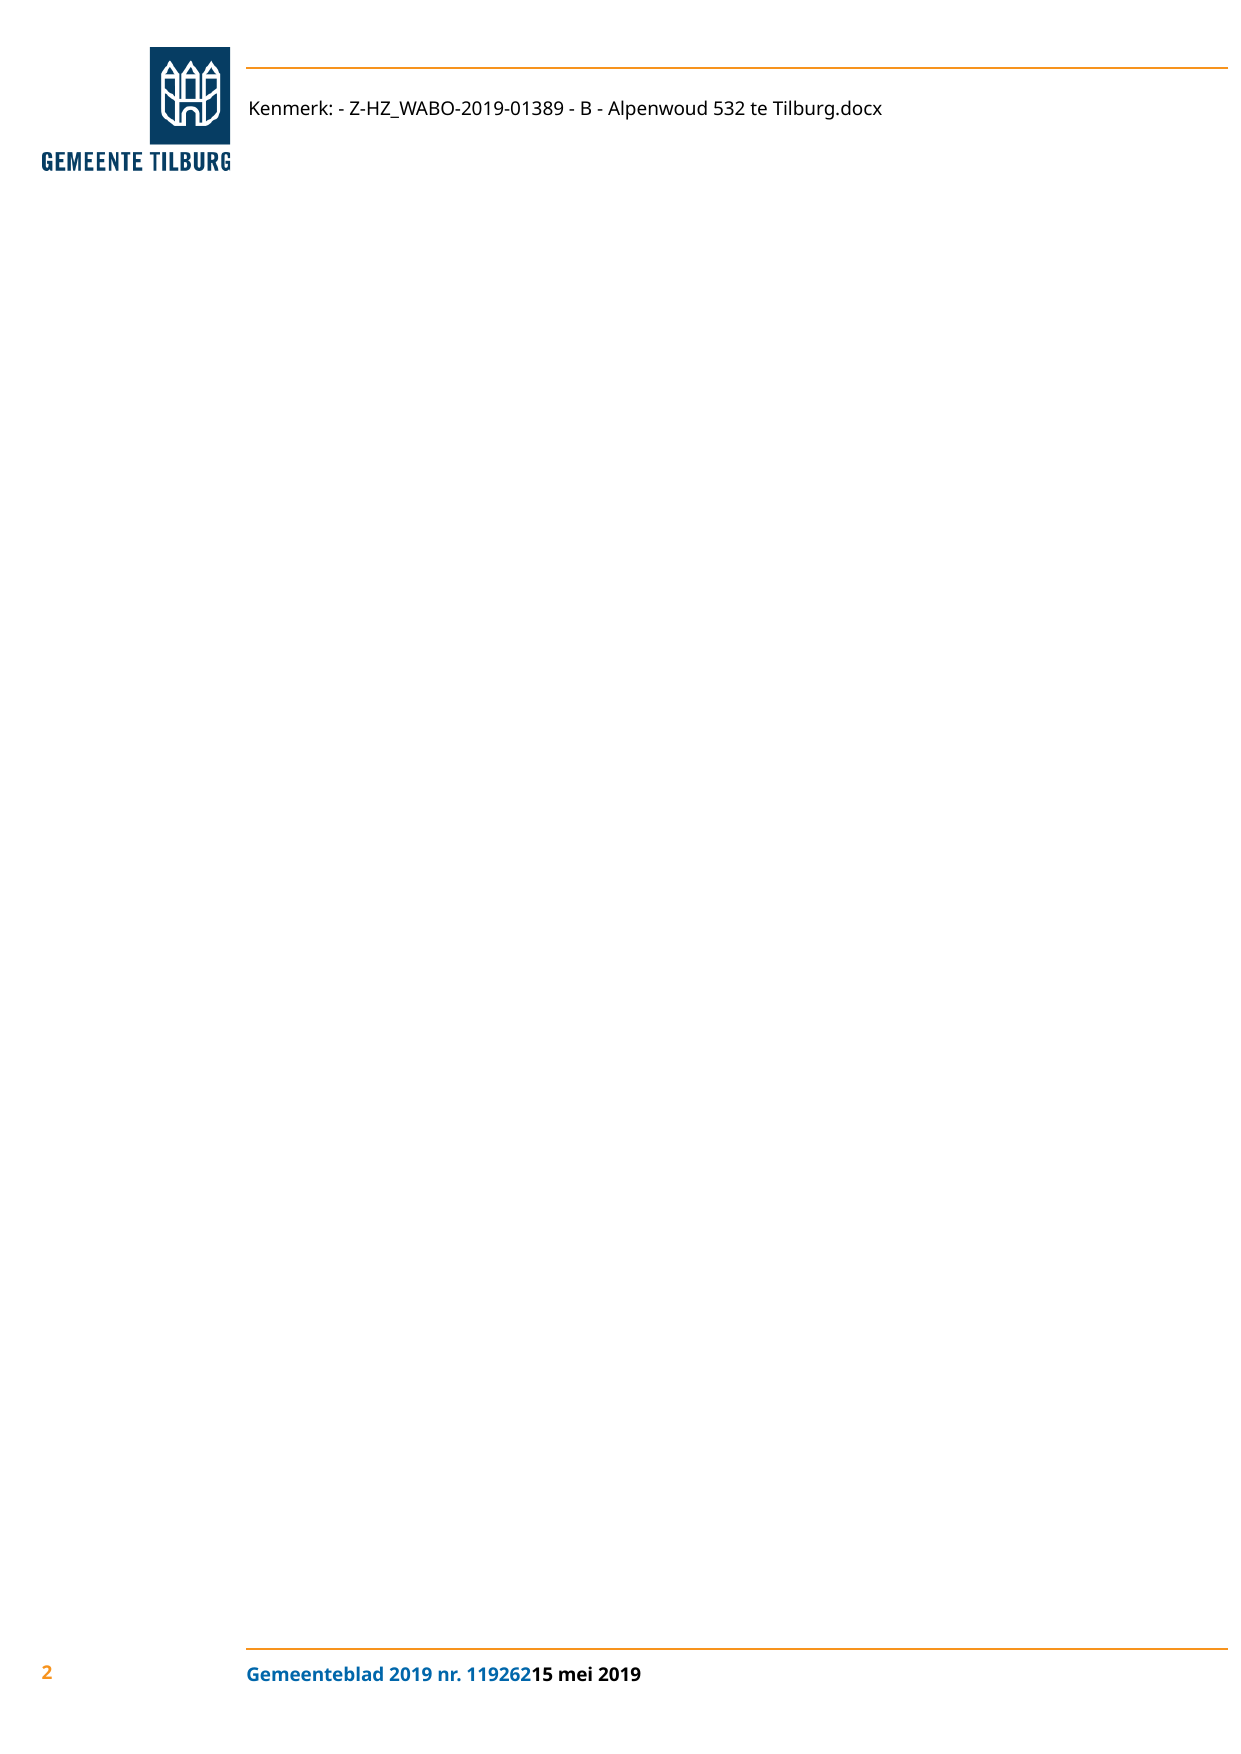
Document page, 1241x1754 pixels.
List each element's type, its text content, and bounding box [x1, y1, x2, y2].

picture [41, 47, 231, 172]
text Kenmerk: - Z-HZ_WABO-2019-01389 - B - Alpenwoud 532 te Tilburg.docx [248, 95, 1152, 121]
